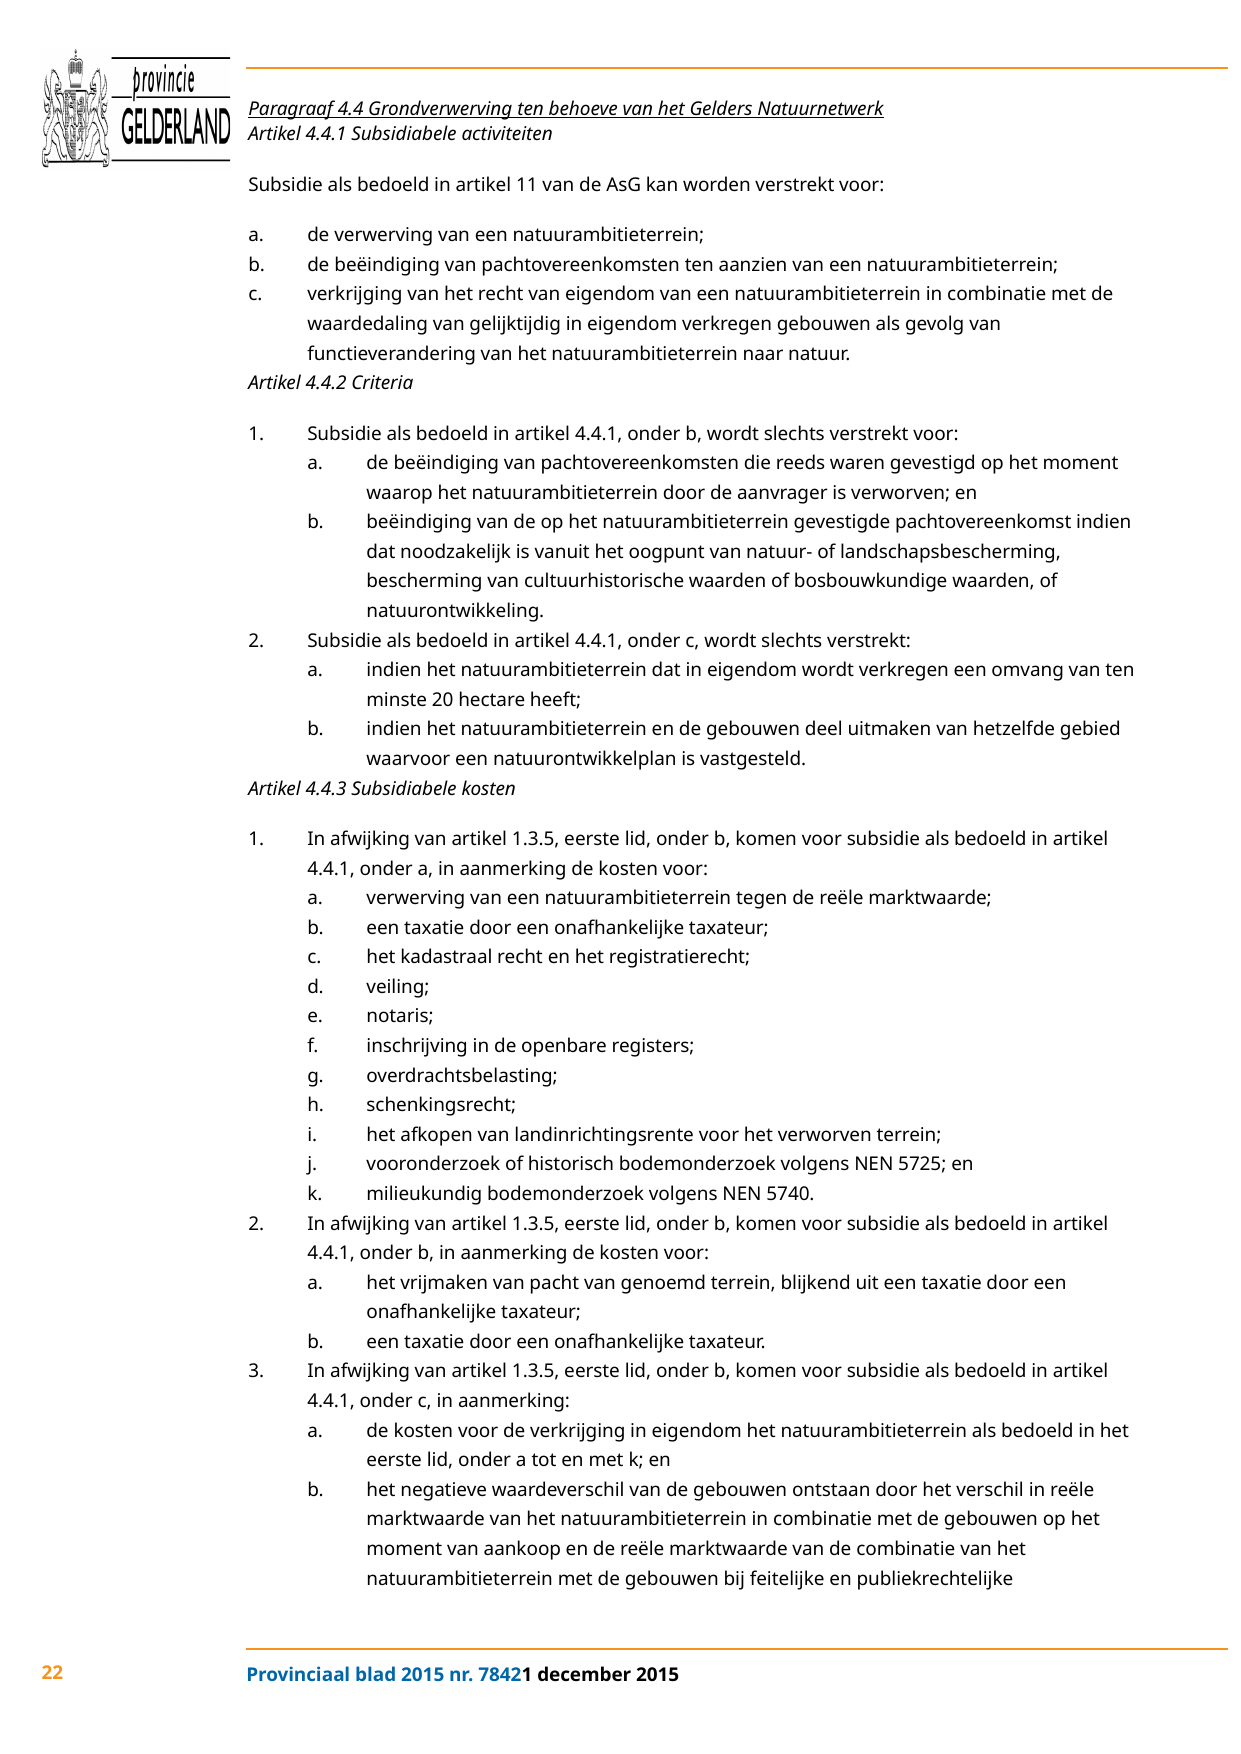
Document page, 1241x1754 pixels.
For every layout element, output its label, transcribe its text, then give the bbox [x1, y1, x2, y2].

list het kadastraal recht en het registratierecht; [307, 943, 1152, 969]
list het vrijmaken van pacht van genoemd terrein, blijkend uit een taxatie door een onafhankelijke taxateur; [307, 1269, 1152, 1324]
list de kosten voor de verkrijging in eigendom het natuurambitieterrein als bedoeld in het eerste lid, onder a tot en met k; en [307, 1417, 1152, 1472]
list Subsidie als bedoeld in artikel 4.4.1, onder c, wordt slechts verstrekt: [248, 627, 1152, 652]
list de verwerving van een natuurambitieterrein; [248, 221, 1152, 247]
text Artikel 4.4.3 Subsidiabele kosten [248, 775, 1152, 800]
list In afwijking van artikel 1.3.5, eerste lid, onder b, komen voor subsidie als bedoeld in artikel 4.4.1, onder a, in aanmerking de kosten voor: [248, 825, 1152, 880]
list de beëindiging van pachtovereenkomsten ten aanzien van een natuurambitieterrein; [248, 251, 1152, 277]
list indien het natuurambitieterrein dat in eigendom wordt verkregen een omvang van ten minste 20 hectare heeft; [307, 656, 1152, 712]
list notaris; [307, 1003, 1152, 1028]
list veiling; [307, 973, 1152, 999]
list milieukundig bodemonderzoek volgens NEN 5740. [307, 1180, 1152, 1206]
list een taxatie door een onafhankelijke taxateur. [307, 1328, 1152, 1354]
text Artikel 4.4.2 Criteria [248, 369, 1152, 395]
list inschrijving in de openbare registers; [307, 1032, 1152, 1058]
list schenkingsrecht; [307, 1091, 1152, 1117]
list verwerving van een natuurambitieterrein tegen de reële marktwaarde; [307, 884, 1152, 910]
list beëindiging van de op het natuurambitieterrein gevestigde pachtovereenkomst indien dat noodzakelijk is vanuit het oogpunt van natuur- of landschapsbescherming, bescherming van cultuurhistorische waarden of bosbouwkundige waarden, of natuurontwikkeling. [307, 508, 1152, 623]
list In afwijking van artikel 1.3.5, eerste lid, onder b, komen voor subsidie als bedoeld in artikel 4.4.1, onder b, in aanmerking de kosten voor: [248, 1210, 1152, 1265]
picture [41, 47, 231, 172]
list de beëindiging van pachtovereenkomsten die reeds waren gevestigd op het moment waarop het natuurambitieterrein door de aanvrager is verworven; en [307, 449, 1152, 504]
list Subsidie als bedoeld in artikel 4.4.1, onder b, wordt slechts verstrekt voor: [248, 420, 1152, 445]
list indien het natuurambitieterrein en de gebouwen deel uitmaken van hetzelfde gebied waarvoor een natuurontwikkelplan is vastgesteld. [307, 716, 1152, 771]
text Paragraaf 4.4 Grondverwerving ten behoeve van het Gelders Natuurnetwerk [248, 95, 1152, 121]
list In afwijking van artikel 1.3.5, eerste lid, onder b, komen voor subsidie als bedoeld in artikel 4.4.1, onder c, in aanmerking: [248, 1358, 1152, 1413]
list het afkopen van landinrichtingsrente voor het verworven terrein; [307, 1121, 1152, 1147]
list een taxatie door een onafhankelijke taxateur; [307, 914, 1152, 939]
list het negatieve waardeverschil van de gebouwen ontstaan door het verschil in reële marktwaarde van het natuurambitieterrein in combinatie met de gebouwen op het moment van aankoop en de reële marktwaarde van de combinatie van het natuurambitieterrein met de gebouwen bij feitelijke en publiekrechtelijke [307, 1476, 1152, 1590]
list verkrijging van het recht van eigendom van een natuurambitieterrein in combinatie met de waardedaling van gelijktijdig in eigendom verkregen gebouwen als gevolg van functieverandering van het natuurambitieterrein naar natuur. [248, 281, 1152, 365]
text Subsidie als bedoeld in artikel 11 van de AsG kan worden verstrekt voor: [248, 171, 1152, 197]
list vooronderzoek of historisch bodemonderzoek volgens NEN 5725; en [307, 1151, 1152, 1176]
list overdrachtsbelasting; [307, 1062, 1152, 1087]
text Artikel 4.4.1 Subsidiabele activiteiten [248, 121, 1152, 146]
